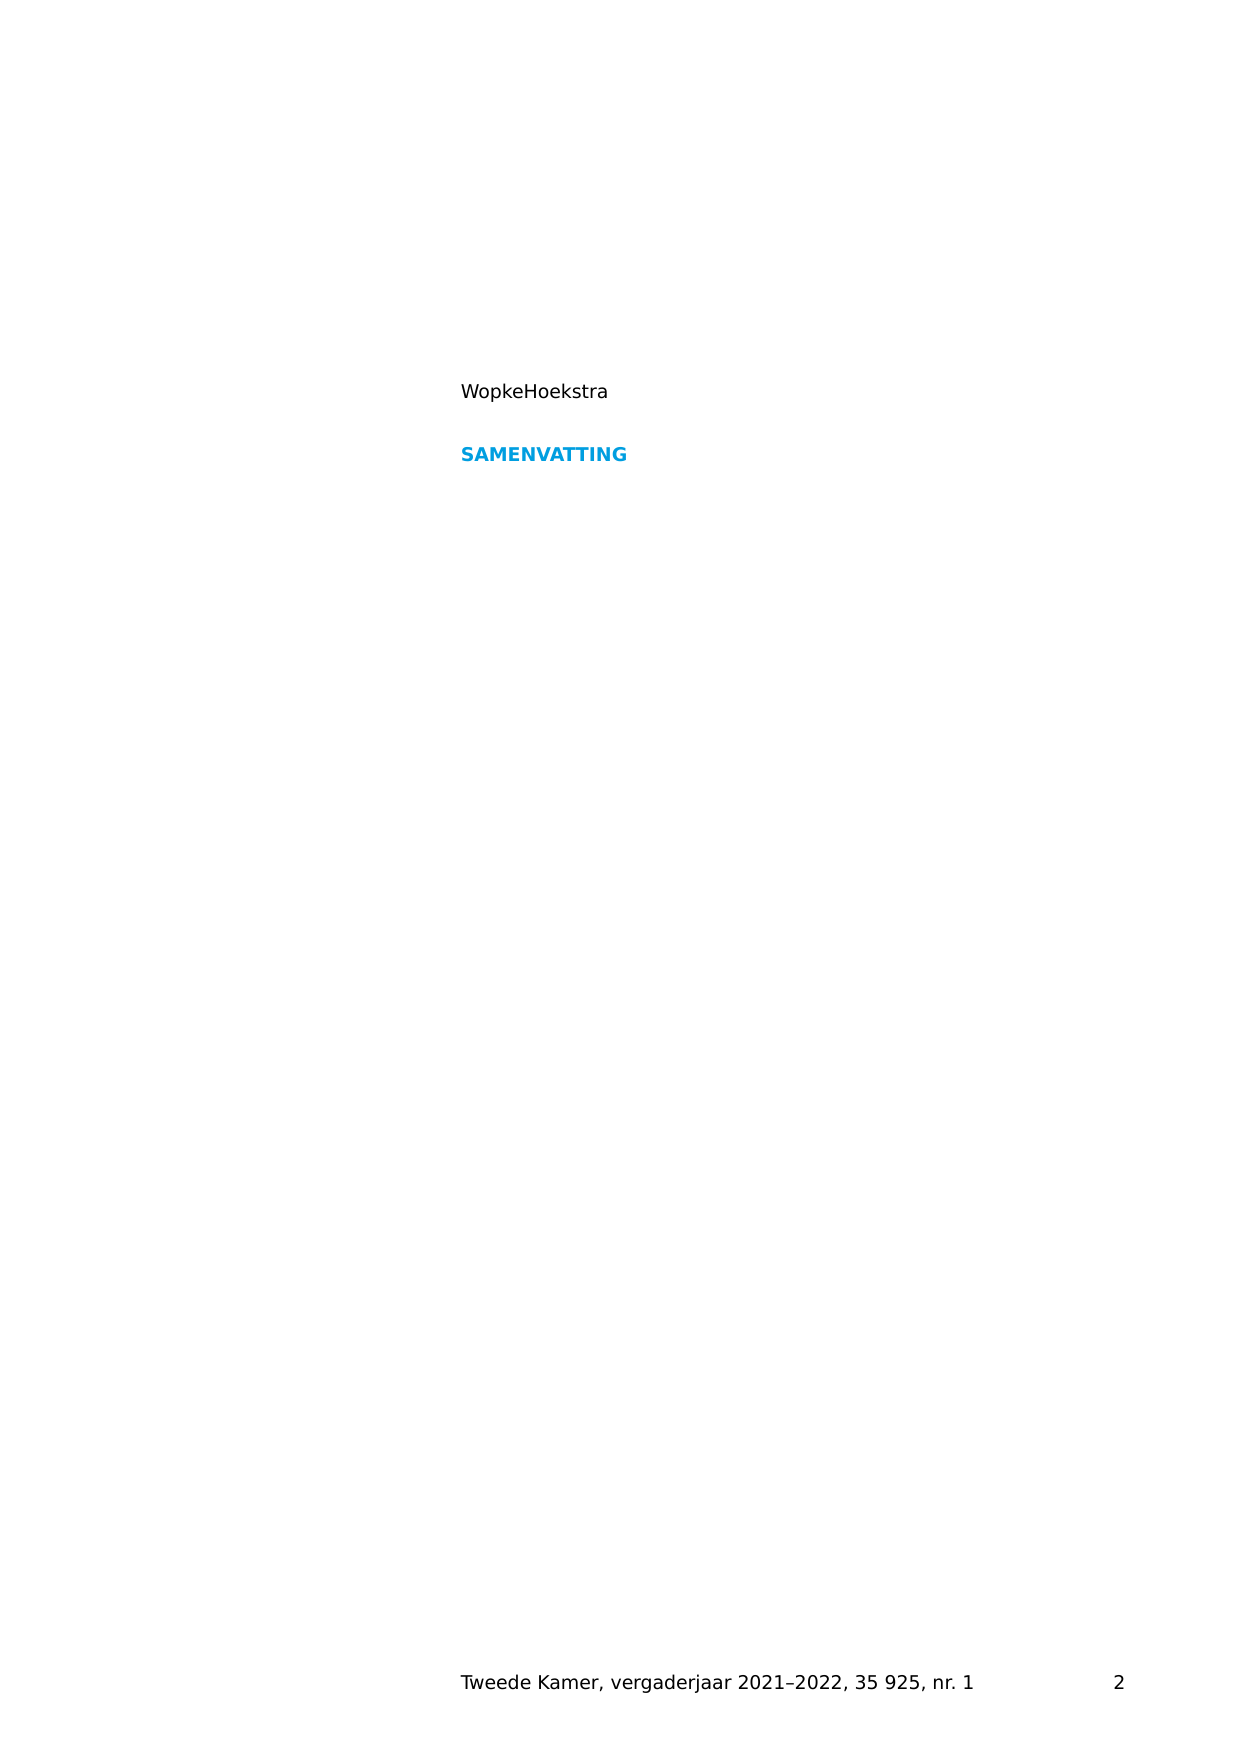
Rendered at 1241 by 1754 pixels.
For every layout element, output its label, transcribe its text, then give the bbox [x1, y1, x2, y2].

title Samenvatting [461, 444, 1125, 466]
text WopkeHoekstra [461, 381, 1125, 403]
